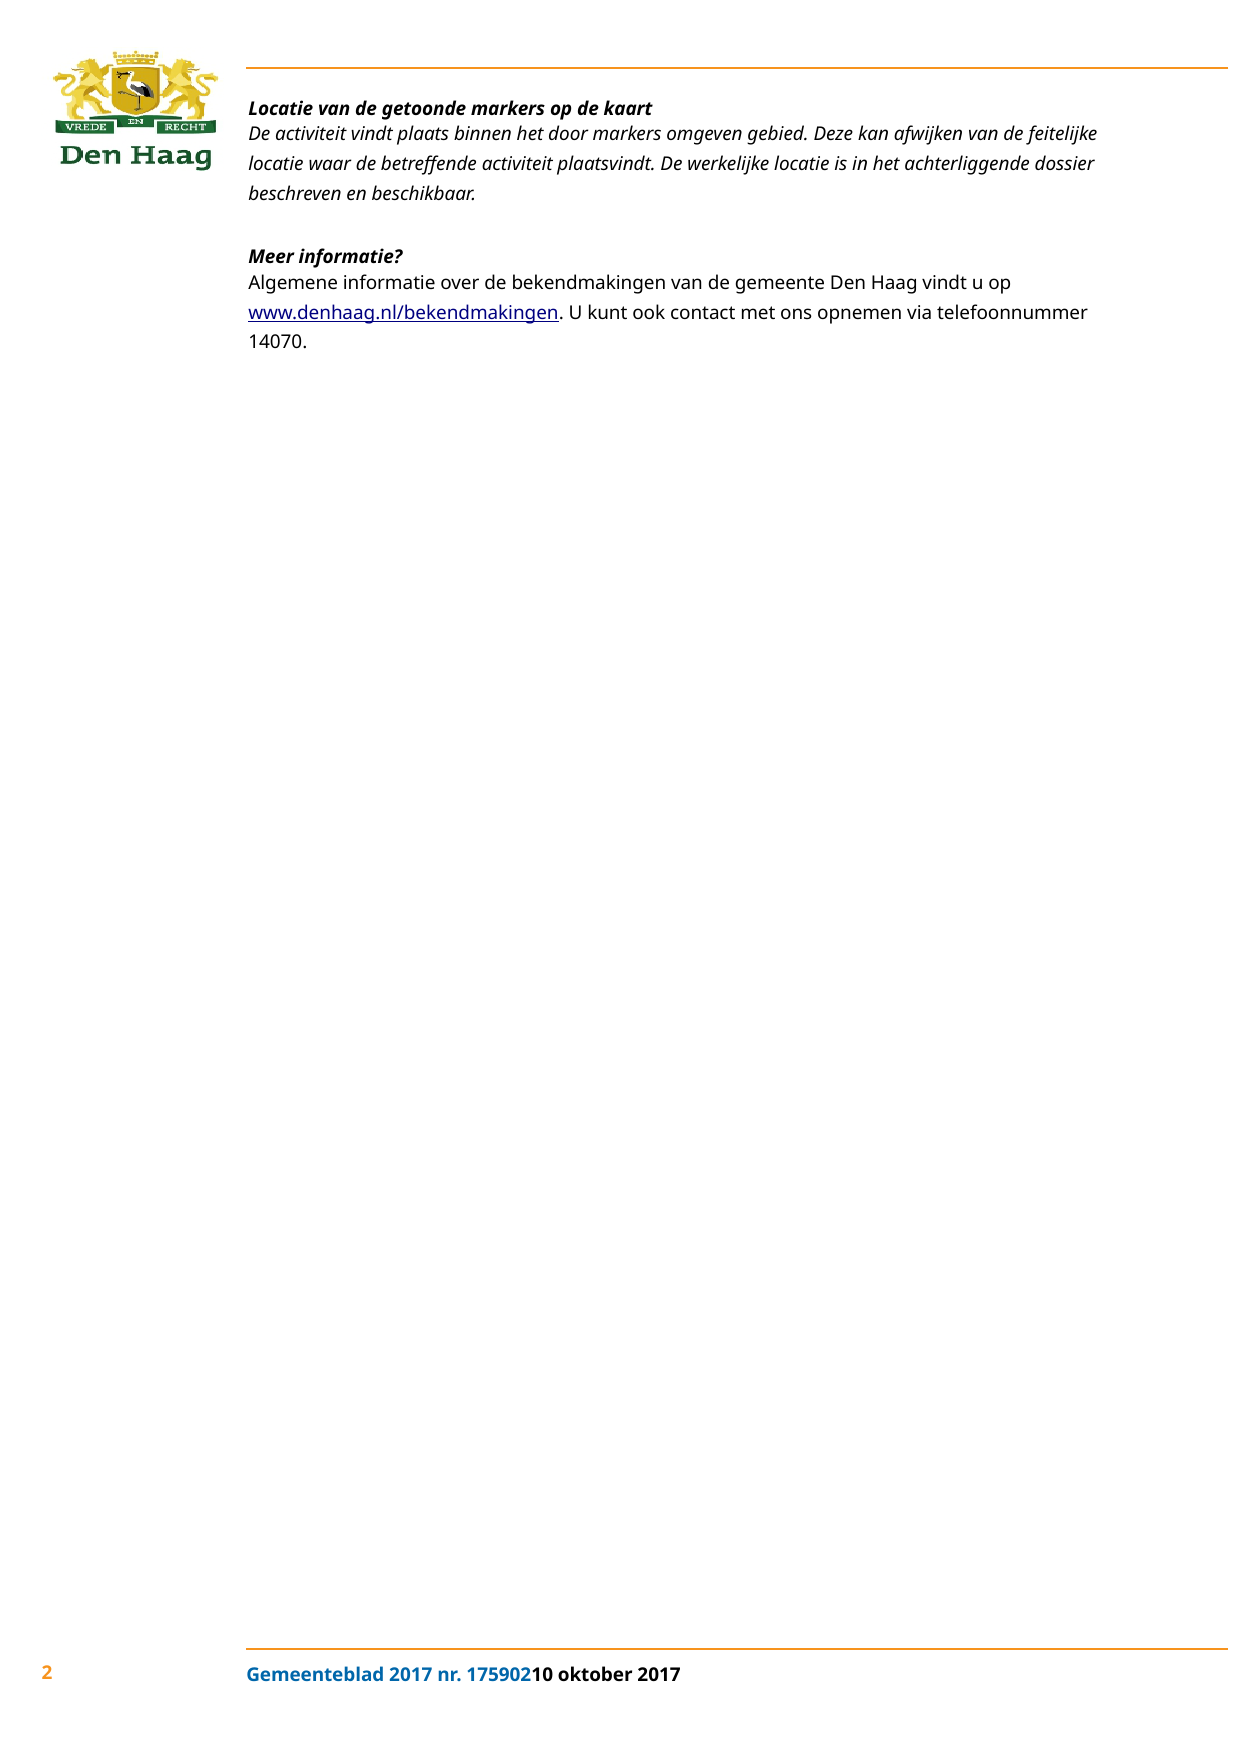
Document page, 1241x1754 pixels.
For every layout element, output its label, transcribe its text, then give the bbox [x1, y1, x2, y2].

text Meer informatie? [248, 244, 1152, 269]
text De activiteit vindt plaats binnen het door markers omgeven gebied. Deze kan afwijken van de feitelijke locatie waar de betreffende activiteit plaatsvindt. De werkelijke locatie is in het achterliggende dossier beschreven en beschikbaar. [248, 121, 1152, 205]
text Locatie van de getoonde markers op de kaart [248, 95, 1152, 121]
text Algemene informatie over de bekendmakingen van de gemeente Den Haag vindt u op www.denhaag.nl/bekendmakingen. U kunt ook contact met ons opnemen via telefoonnummer 14070. [248, 269, 1152, 354]
picture [41, 47, 231, 172]
